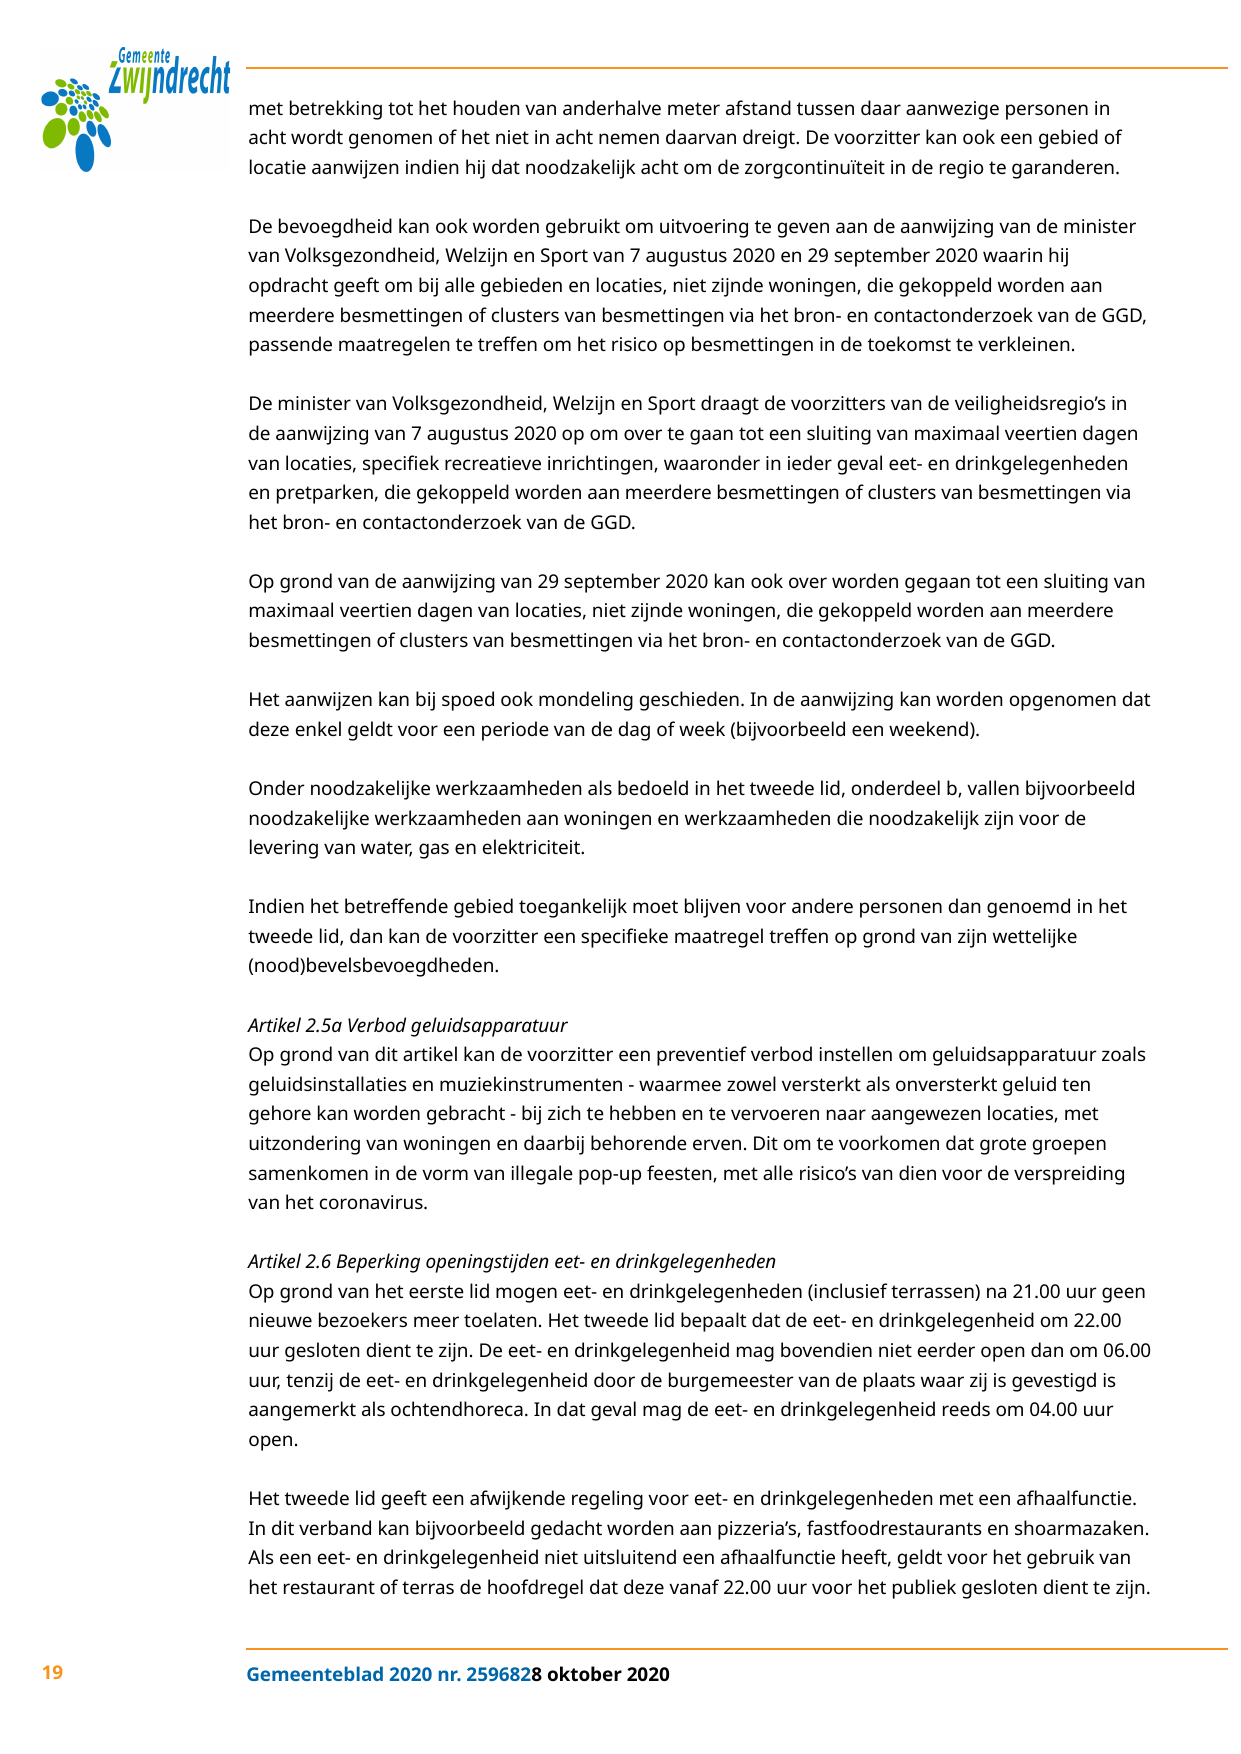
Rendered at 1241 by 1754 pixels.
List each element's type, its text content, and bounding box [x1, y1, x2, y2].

picture [41, 47, 231, 172]
text Op grond van de aanwijzing van 29 september 2020 kan ook over worden gegaan tot een sluiting van maximaal veertien dagen van locaties, niet zijnde woningen, die gekoppeld worden aan meerdere besmettingen of clusters van besmettingen via het bron- en contactonderzoek van de GGD. [248, 568, 1152, 653]
text Het aanwijzen kan bij spoed ook mondeling geschieden. In de aanwijzing kan worden opgenomen dat deze enkel geldt voor een periode van de dag of week (bijvoorbeeld een weekend). [248, 686, 1152, 742]
text De bevoegdheid kan ook worden gebruikt om uitvoering te geven aan de aanwijzing van de minister van Volksgezondheid, Welzijn en Sport van 7 augustus 2020 en 29 september 2020 waarin hij opdracht geeft om bij alle gebieden en locaties, niet zijnde woningen, die gekoppeld worden aan meerdere besmettingen of clusters van besmettingen via het bron- en contactonderzoek van de GGD, passende maatregelen te treffen om het risico op besmettingen in de toekomst te verkleinen. [248, 213, 1152, 357]
text Indien het betreffende gebied toegankelijk moet blijven voor andere personen dan genoemd in het tweede lid, dan kan de voorzitter een specifieke maatregel treffen op grond van zijn wettelijke (nood)bevelsbevoegdheden. [248, 893, 1152, 978]
text Artikel 2.5a Verbod geluidsapparatuur [248, 1012, 1152, 1038]
text Onder noodzakelijke werkzaamheden als bedoeld in het tweede lid, onderdeel b, vallen bijvoorbeeld noodzakelijke werkzaamheden aan woningen en werkzaamheden die noodzakelijk zijn voor de levering van water, gas en elektriciteit. [248, 775, 1152, 860]
text Artikel 2.6 Beperking openingstijden eet- en drinkgelegenheden [248, 1248, 1152, 1274]
text Het tweede lid geeft een afwijkende regeling voor eet- en drinkgelegenheden met een afhaalfunctie. In dit verband kan bijvoorbeeld gedacht worden aan pizzeria’s, fastfoodrestaurants en shoarmazaken. Als een eet- en drinkgelegenheid niet uitsluitend een afhaalfunctie heeft, geldt voor het gebruik van het restaurant of terras de hoofdregel dat deze vanaf 22.00 uur voor het publiek gesloten dient te zijn. [248, 1485, 1152, 1600]
text De minister van Volksgezondheid, Welzijn en Sport draagt de voorzitters van de veiligheidsregio’s in de aanwijzing van 7 augustus 2020 op om over te gaan tot een sluiting van maximaal veertien dagen van locaties, specifiek recreatieve inrichtingen, waaronder in ieder geval eet- en drinkgelegenheden en pretparken, die gekoppeld worden aan meerdere besmettingen of clusters van besmettingen via het bron- en contactonderzoek van de GGD. [248, 391, 1152, 535]
text Op grond van het eerste lid mogen eet- en drinkgelegenheden (inclusief terrassen) na 21.00 uur geen nieuwe bezoekers meer toelaten. Het tweede lid bepaalt dat de eet- en drinkgelegenheid om 22.00 uur gesloten dient te zijn. De eet- en drinkgelegenheid mag bovendien niet eerder open dan om 06.00 uur, tenzij de eet- en drinkgelegenheid door de burgemeester van de plaats waar zij is gevestigd is aangemerkt als ochtendhoreca. In dat geval mag de eet- en drinkgelegenheid reeds om 04.00 uur open. [248, 1278, 1152, 1452]
text Op grond van dit artikel kan de voorzitter een preventief verbod instellen om geluidsapparatuur zoals geluidsinstallaties en muziekinstrumenten - waarmee zowel versterkt als onversterkt geluid ten gehore kan worden gebracht - bij zich te hebben en te vervoeren naar aangewezen locaties, met uitzondering van woningen en daarbij behorende erven. Dit om te voorkomen dat grote groepen samenkomen in de vorm van illegale pop-up feesten, met alle risico’s van dien voor de verspreiding van het coronavirus. [248, 1041, 1152, 1215]
text met betrekking tot het houden van anderhalve meter afstand tussen daar aanwezige personen in acht wordt genomen of het niet in acht nemen daarvan dreigt. De voorzitter kan ook een gebied of locatie aanwijzen indien hij dat noodzakelijk acht om de zorgcontinuïteit in de regio te garanderen. [248, 95, 1152, 180]
